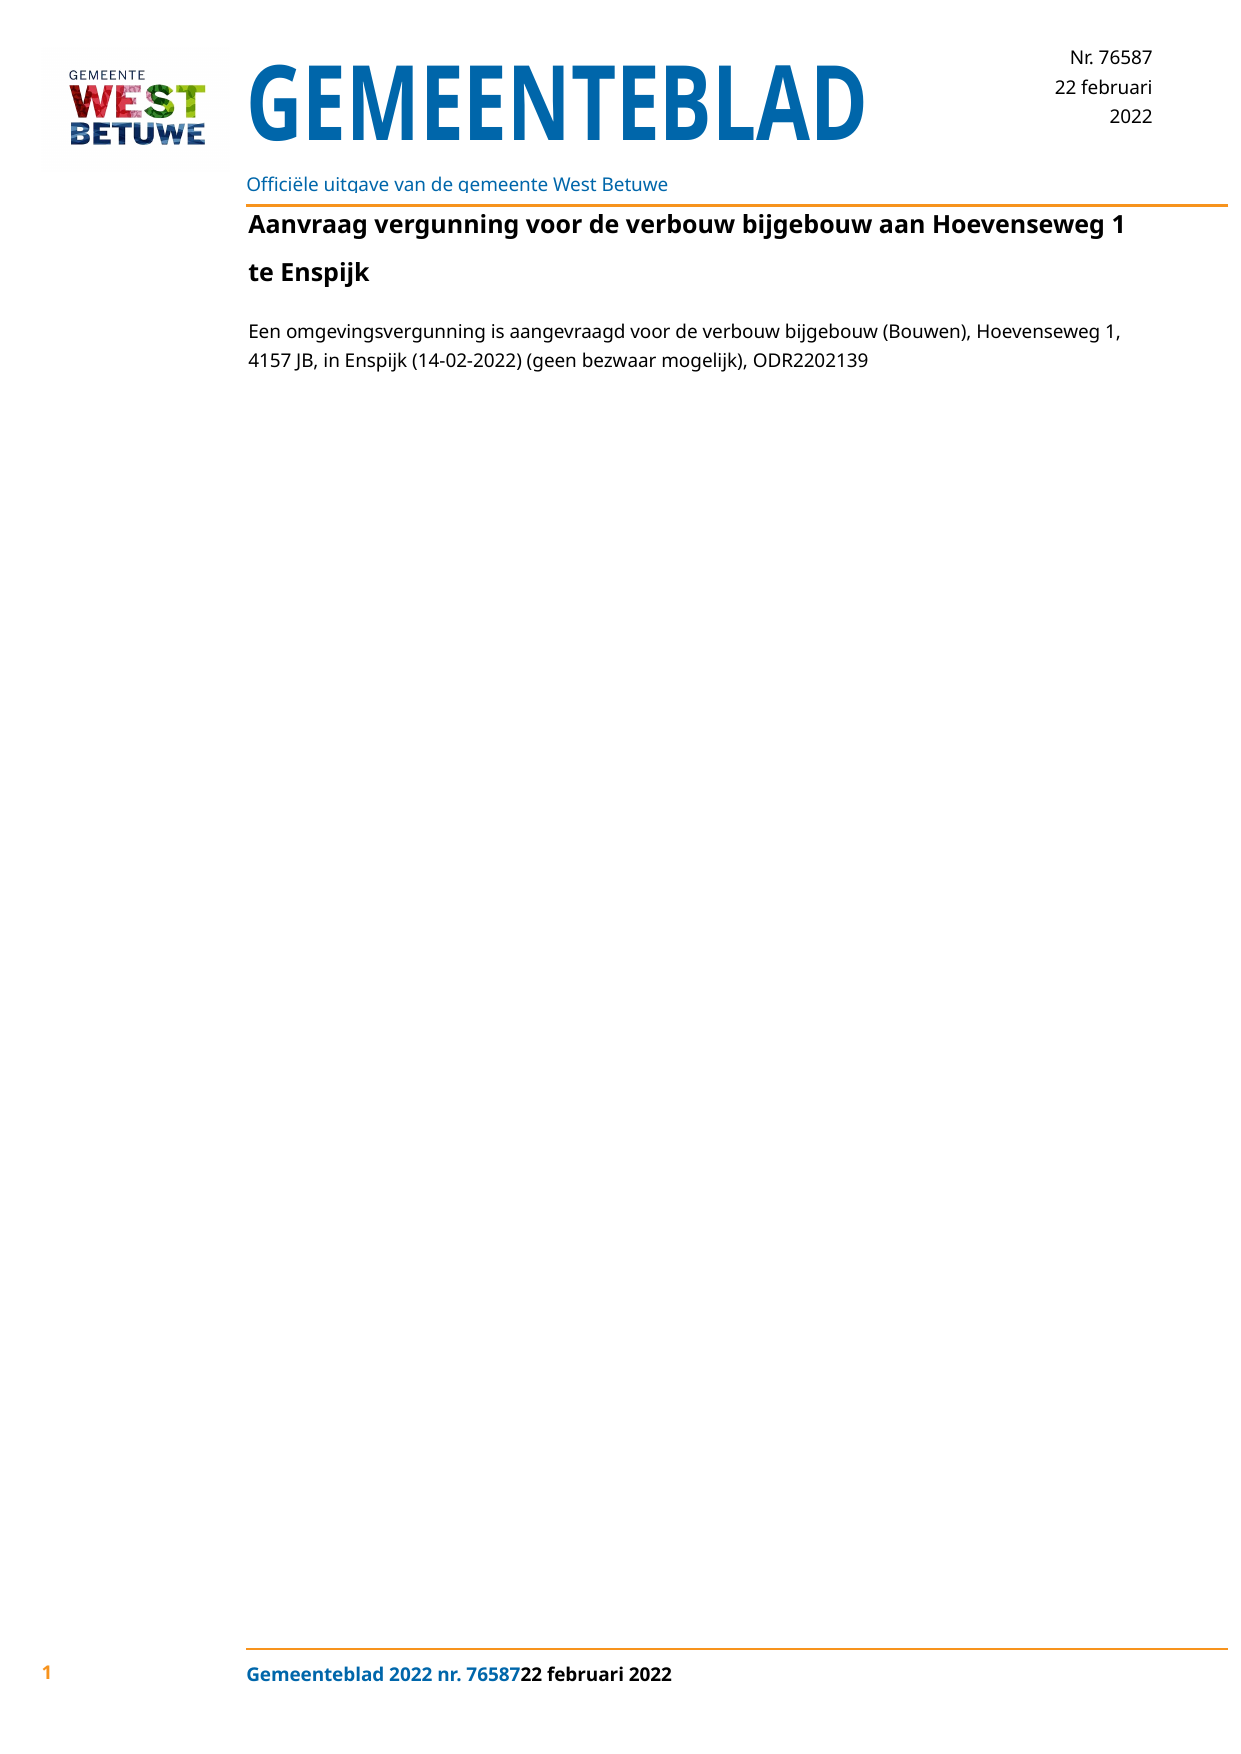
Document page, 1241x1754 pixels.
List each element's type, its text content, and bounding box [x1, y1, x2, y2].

text Een omgevingsvergunning is aangevraagd voor de verbouw bijgebouw (Bouwen), Hoevenseweg 1, 4157 JB, in Enspijk (14-02-2022) (geen bezwaar mogelijk), ODR2202139 [248, 318, 1152, 373]
picture [41, 47, 231, 172]
text Aanvraag vergunning voor de verbouw bijgebouw aan Hoevenseweg 1 te Enspijk [248, 207, 1152, 288]
